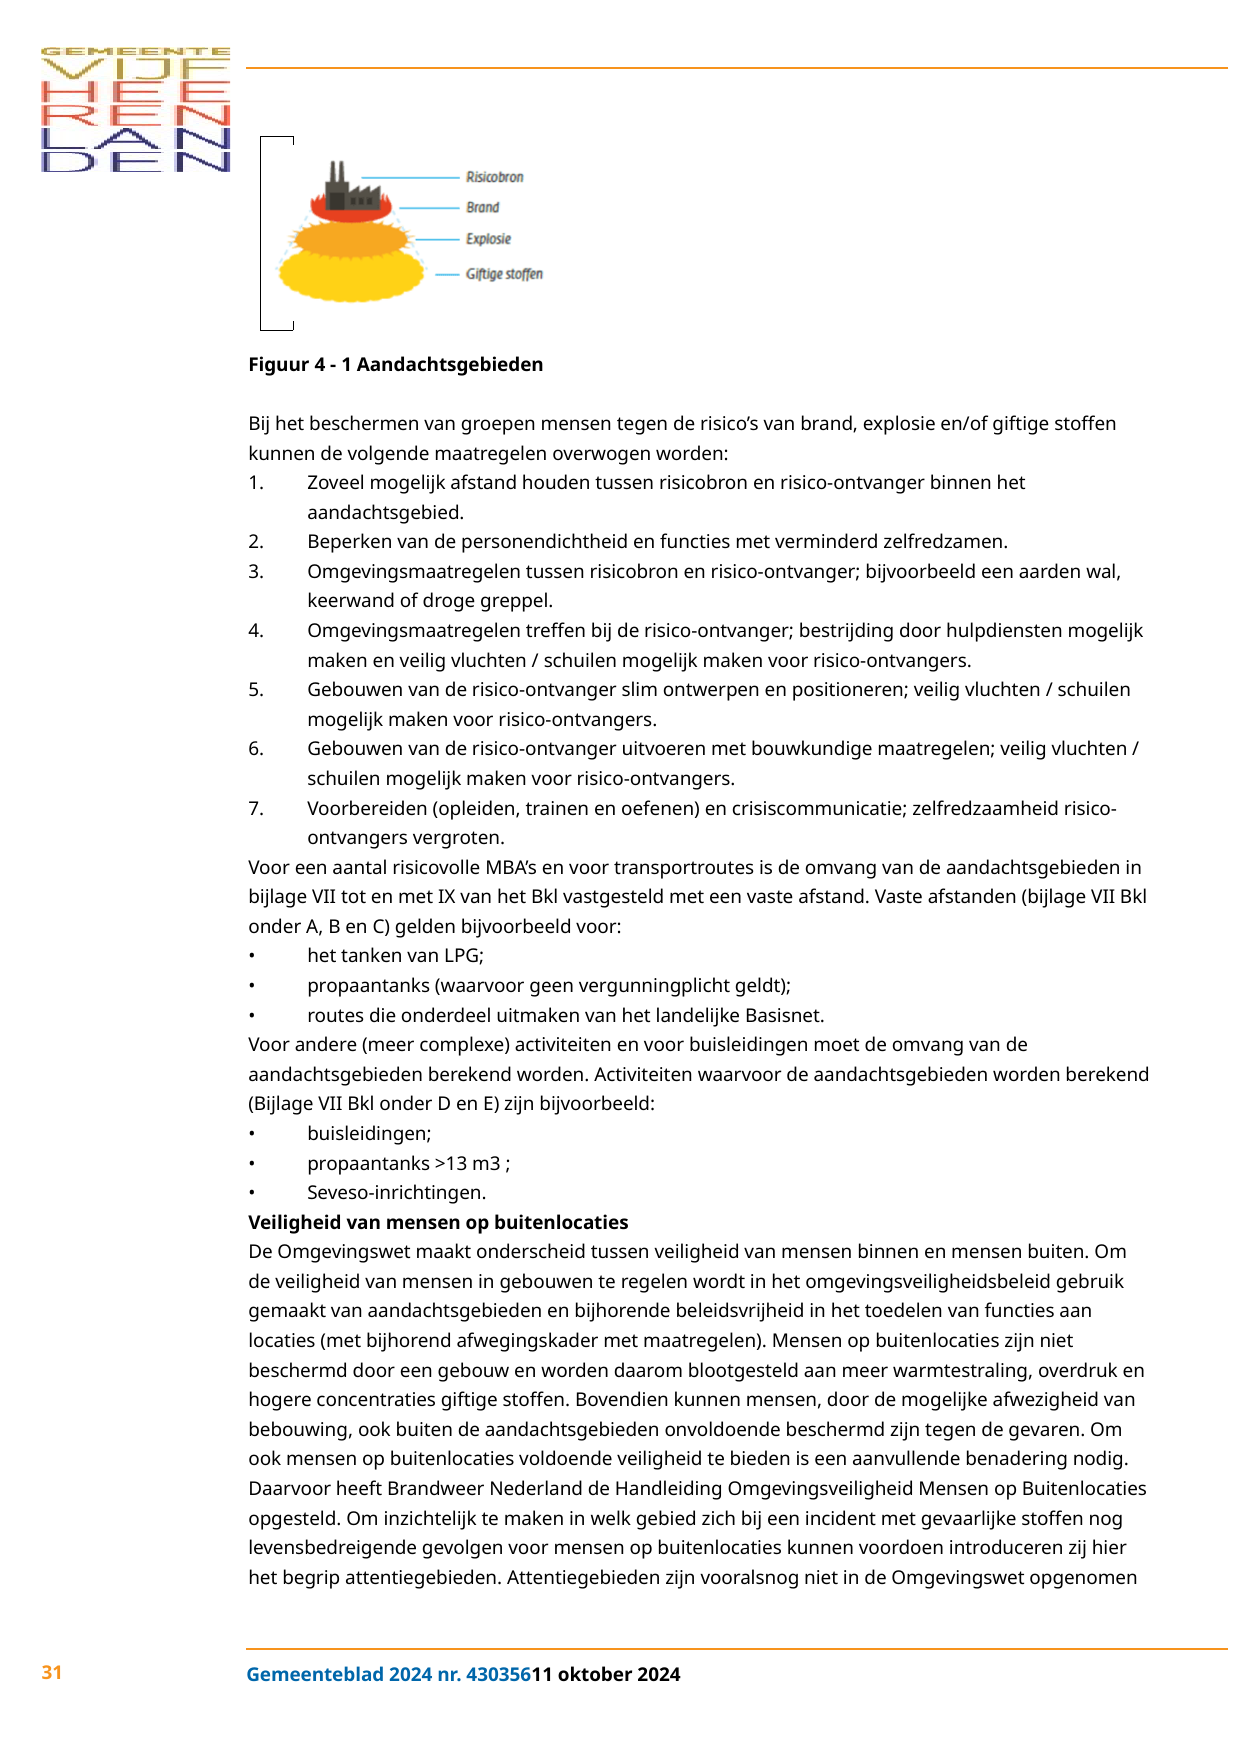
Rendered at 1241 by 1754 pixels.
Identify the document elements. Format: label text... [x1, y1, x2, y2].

list Omgevingsmaatregelen treffen bij de risico-ontvanger; bestrijding door hulpdiensten mogelijk maken en veilig vluchten / schuilen mogelijk maken voor risico-ontvangers. [248, 617, 1152, 672]
text Bij het beschermen van groepen mensen tegen de risico’s van brand, explosie en/of giftige stoffen kunnen de volgende maatregelen overwogen worden: [248, 410, 1152, 465]
list het tanken van LPG; [248, 943, 1152, 968]
list Beperken van de personendichtheid en functies met verminderd zelfredzamen. [248, 528, 1152, 554]
list buisleidingen; [248, 1120, 1152, 1146]
picture [268, 145, 565, 321]
list routes die onderdeel uitmaken van het landelijke Basisnet. [248, 1002, 1152, 1027]
text Voor andere (meer complexe) activiteiten en voor buisleidingen moet de omvang van de aandachtsgebieden berekend worden. Activiteiten waarvoor de aandachtsgebieden worden berekend (Bijlage VII Bkl onder D en E) zijn bijvoorbeeld: [248, 1031, 1152, 1116]
list Gebouwen van de risico-ontvanger slim ontwerpen en positioneren; veilig vluchten / schuilen mogelijk maken voor risico-ontvangers. [248, 676, 1152, 732]
list Zoveel mogelijk afstand houden tussen risicobron en risico-ontvanger binnen het aandachtsgebied. [248, 469, 1152, 524]
text Figuur 4 - 1 Aandachtsgebieden [248, 351, 1152, 377]
list propaantanks (waarvoor geen vergunningplicht geldt); [248, 972, 1152, 998]
list propaantanks >13 m3 ; [248, 1150, 1152, 1175]
picture [41, 47, 231, 172]
list Seveso-inrichtingen. [248, 1179, 1152, 1205]
list Gebouwen van de risico-ontvanger uitvoeren met bouwkundige maatregelen; veilig vluchten / schuilen mogelijk maken voor risico-ontvangers. [248, 736, 1152, 791]
list Omgevingsmaatregelen tussen risicobron en risico-ontvanger; bijvoorbeeld een aarden wal, keerwand of droge greppel. [248, 558, 1152, 613]
table_header Veiligheid van mensen op buitenlocaties De Omgevingswet maakt onderscheid tussen veiligheid van mensen binnen en mensen buiten. Om de veiligheid van mensen in gebouwen te regelen wordt in het omgevingsveiligheidsbeleid gebruik gemaakt van aandachtsgebieden en bijhorende beleidsvrijheid in het toedelen van functies aan locaties (met bijhorend afwegingskader met maatregelen). Mensen op buitenlocaties zijn niet beschermd door een gebouw en worden daarom blootgesteld aan meer warmtestraling, overdruk en hogere concentraties giftige stoffen. Bovendien kunnen mensen, door de mogelijke afwezigheid van bebouwing, ook buiten de aandachtsgebieden onvoldoende beschermd zijn tegen de gevaren. Om ook mensen op buitenlocaties voldoende veiligheid te bieden is een aanvullende benadering nodig. Daarvoor heeft Brandweer Nederland de Handleiding Omgevingsveiligheid Mensen op Buitenlocaties opgesteld. Om inzichtelijk te maken in welk gebied zich bij een incident met gevaarlijke stoffen nog levensbedreigende gevolgen voor mensen op buitenlocaties kunnen voordoen introduceren zij hier het begrip attentiegebieden. Attentiegebieden zijn vooralsnog niet in de Omgevingswet opgenomen [248, 1209, 1152, 1590]
text Voor een aantal risicovolle MBA’s en voor transportroutes is de omvang van de aandachtsgebieden in bijlage VII tot en met IX van het Bkl vastgesteld met een vaste afstand. Vaste afstanden (bijlage VII Bkl onder A, B en C) gelden bijvoorbeeld voor: [248, 854, 1152, 939]
list Voorbereiden (opleiden, trainen en oefenen) en crisiscommunicatie; zelfredzaamheid risico-ontvangers vergroten. [248, 795, 1152, 850]
